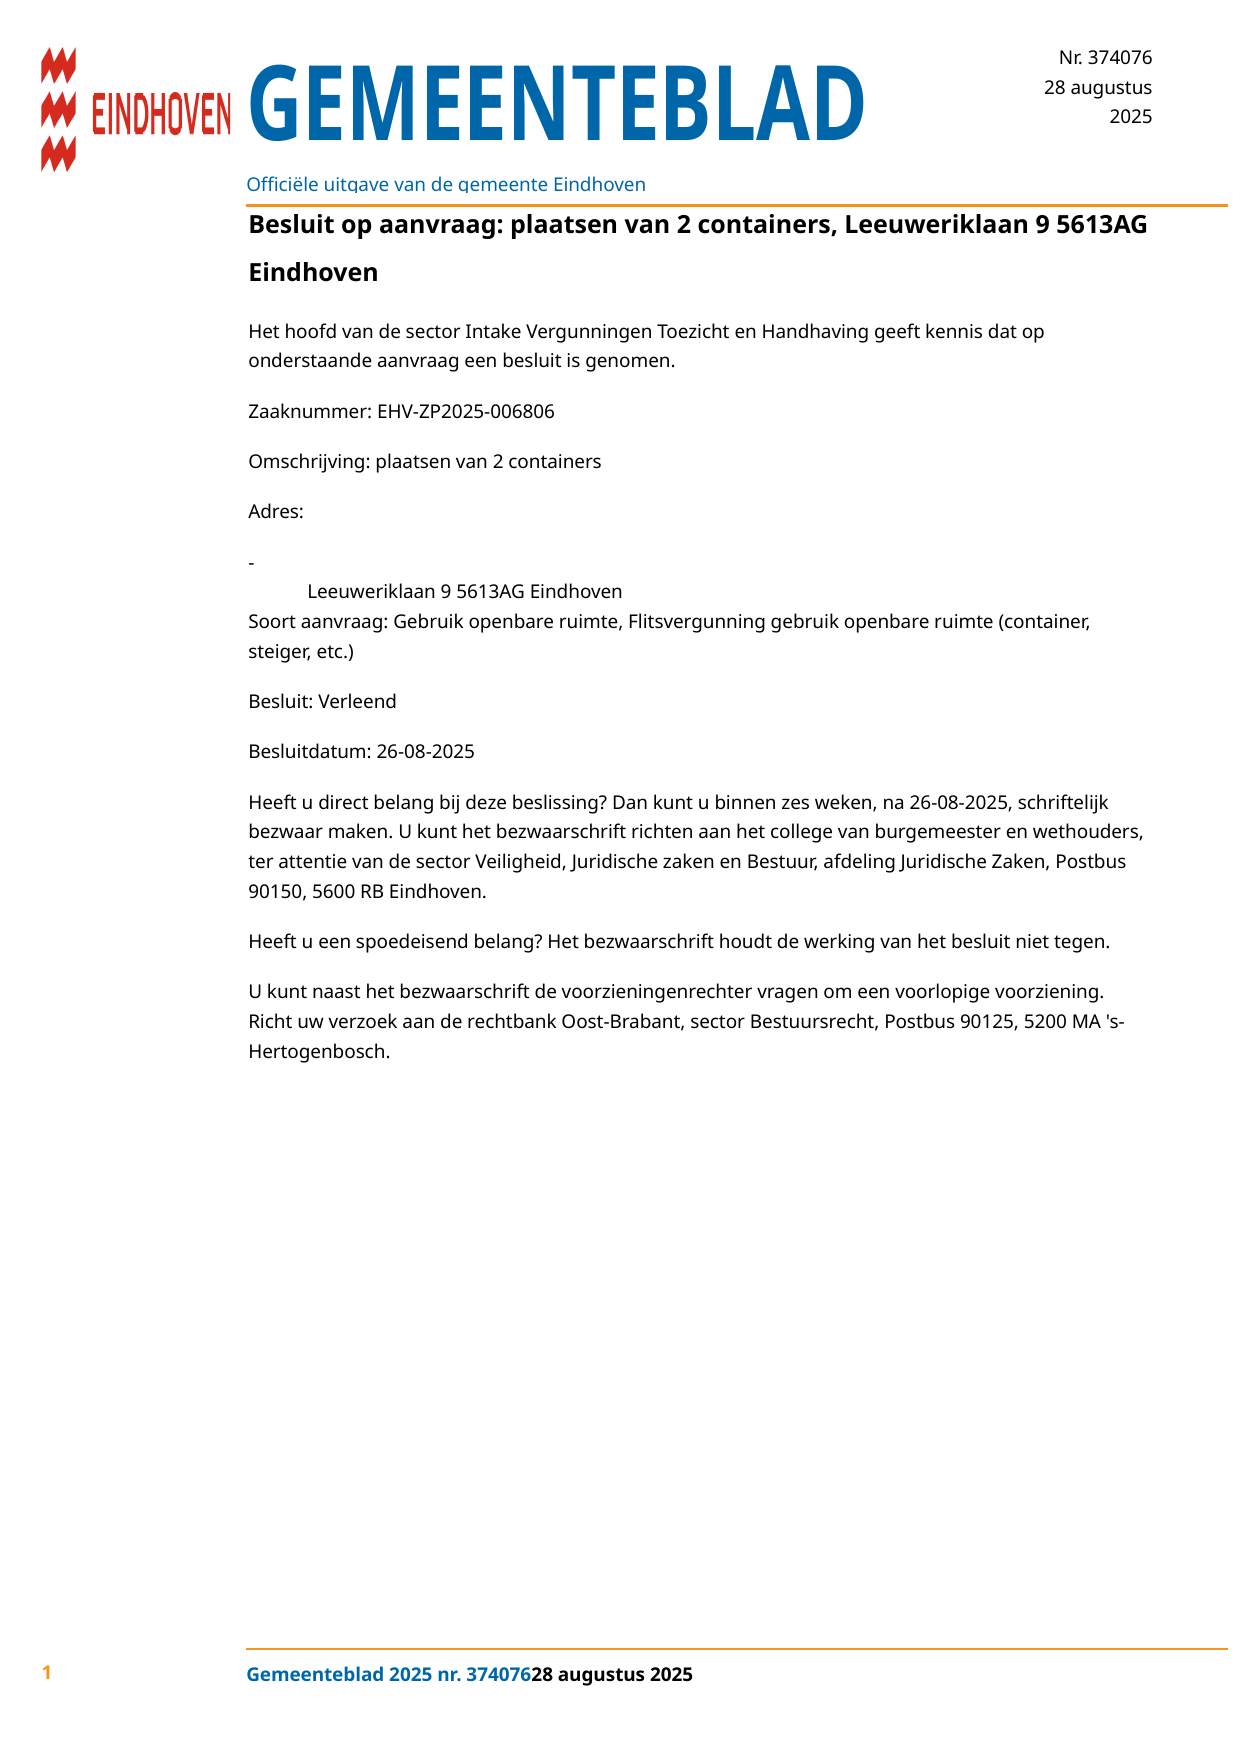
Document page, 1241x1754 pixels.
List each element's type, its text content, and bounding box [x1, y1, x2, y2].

text Besluitdatum: 26-08-2025 [248, 739, 1152, 764]
text Heeft u een spoedeisend belang? Het bezwaarschrift houdt de werking van het besluit niet tegen. [248, 928, 1152, 954]
text U kunt naast het bezwaarschrift de voorzieningenrechter vragen om een voorlopige voorziening. Richt uw verzoek aan de rechtbank Oost-Brabant, sector Bestuursrecht, Postbus 90125, 5200 MA 's-Hertogenbosch. [248, 979, 1152, 1064]
text Besluit op aanvraag: plaatsen van 2 containers, Leeuweriklaan 9 5613AG Eindhoven [248, 207, 1152, 288]
text Het hoofd van de sector Intake Vergunningen Toezicht en Handhaving geeft kennis dat op onderstaande aanvraag een besluit is genomen. [248, 318, 1152, 373]
text Heeft u direct belang bij deze beslissing? Dan kunt u binnen zes weken, na 26-08-2025, schriftelijk bezwaar maken. U kunt het bezwaarschrift richten aan het college van burgemeester en wethouders, ter attentie van de sector Veiligheid, Juridische zaken en Bestuur, afdeling Juridische Zaken, Postbus 90150, 5600 RB Eindhoven. [248, 789, 1152, 904]
text Omschrijving: plaatsen van 2 containers [248, 448, 1152, 474]
list Leeuweriklaan 9 5613AG Eindhoven [248, 579, 1152, 604]
text Soort aanvraag: Gebruik openbare ruimte, Flitsvergunning gebruik openbare ruimte (container, steiger, etc.) [248, 608, 1152, 664]
picture [41, 47, 231, 172]
text Zaaknummer: EHV-ZP2025-006806 [248, 398, 1152, 424]
text Adres: [248, 499, 1152, 524]
text Besluit: Verleend [248, 688, 1152, 714]
